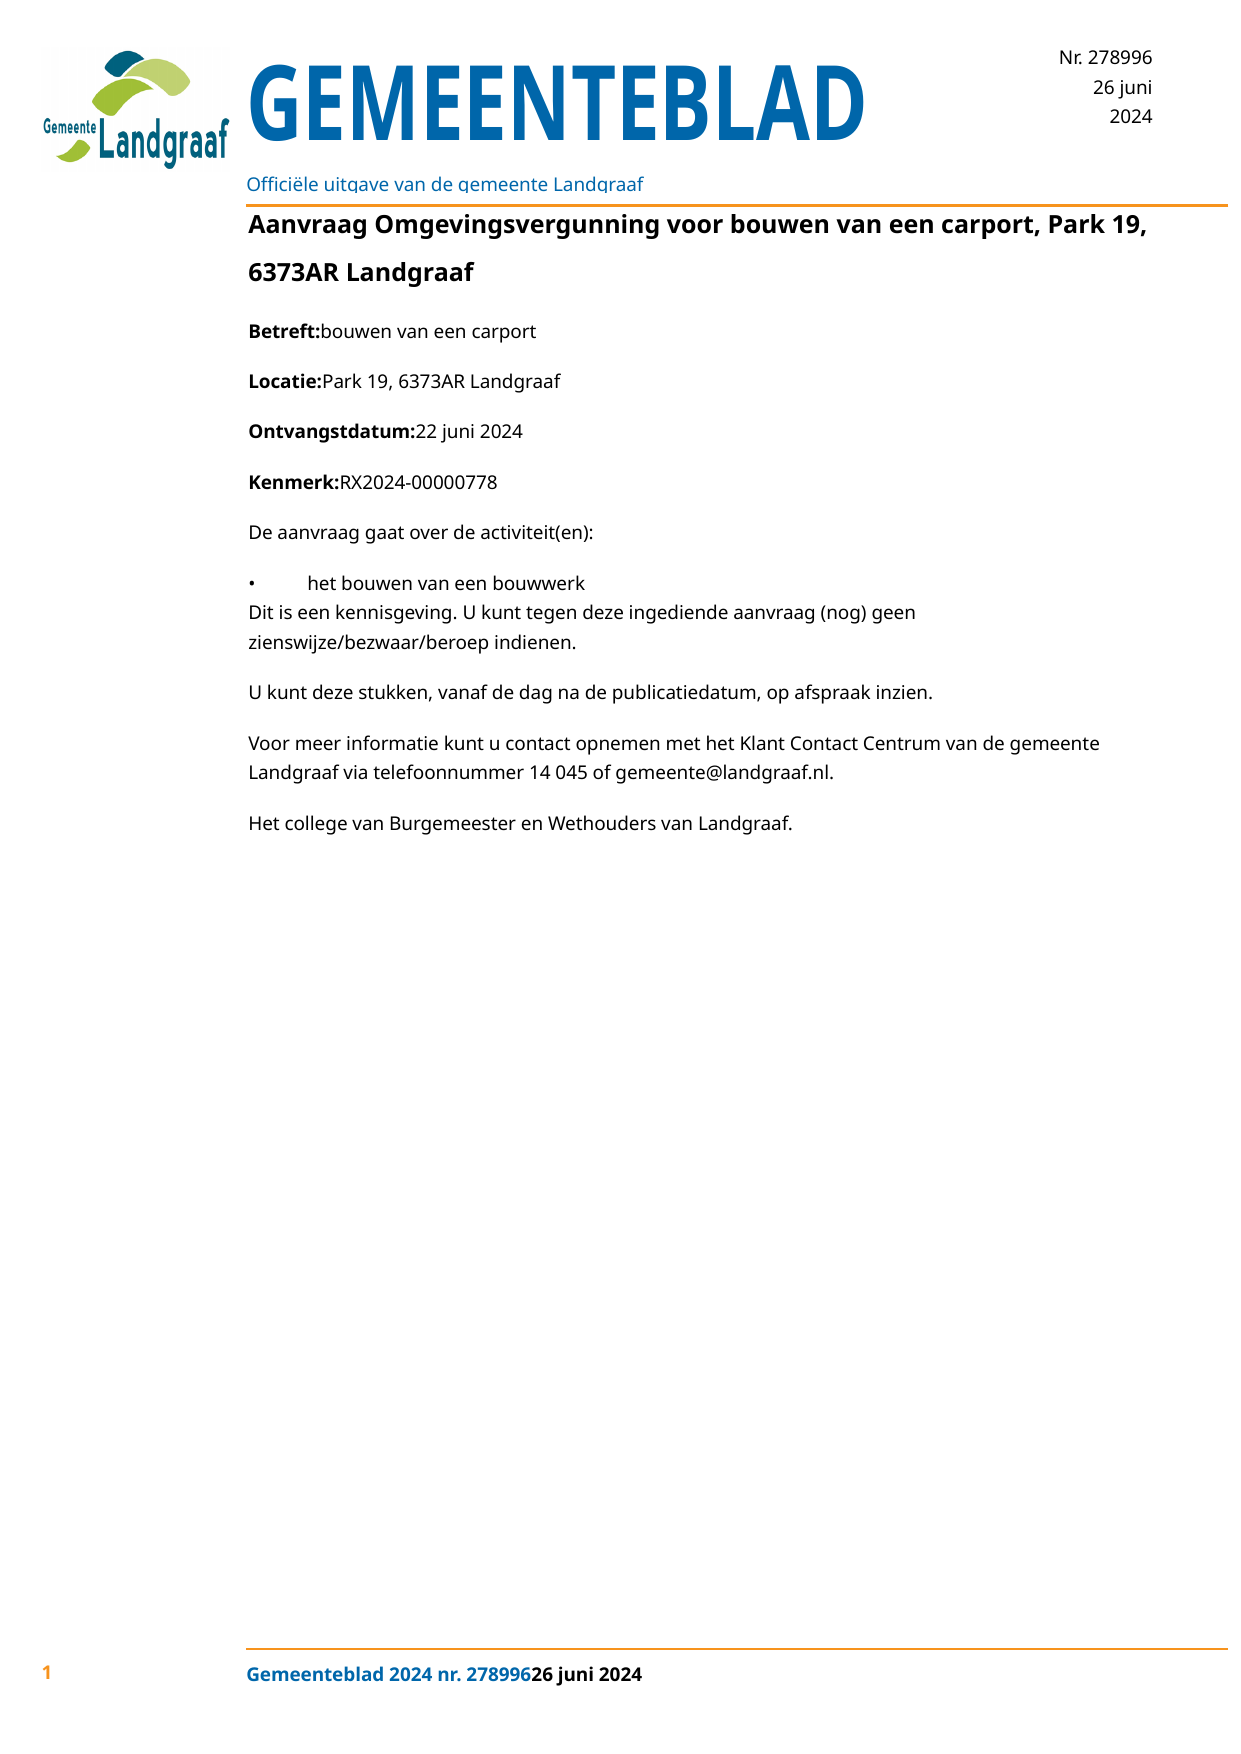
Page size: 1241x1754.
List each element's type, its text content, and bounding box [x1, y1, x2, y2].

text Kenmerk:RX2024-00000778 [248, 469, 1152, 495]
list het bouwen van een bouwwerk [248, 570, 1152, 596]
text Betreft:bouwen van een carport [248, 318, 1152, 344]
text Voor meer informatie kunt u contact opnemen met het Klant Contact Centrum van de gemeente Landgraaf via telefoonnummer 14 045 of gemeente@landgraaf.nl. [248, 730, 1152, 785]
text Dit is een kennisgeving. U kunt tegen deze ingediende aanvraag (nog) geen zienswijze/bezwaar/beroep indienen. [248, 599, 1152, 655]
text Ontvangstdatum:22 juni 2024 [248, 419, 1152, 444]
text U kunt deze stukken, vanaf de dag na de publicatiedatum, op afspraak inzien. [248, 679, 1152, 705]
text De aanvraag gaat over de activiteit(en): [248, 519, 1152, 545]
text Het college van Burgemeester en Wethouders van Landgraaf. [248, 810, 1152, 836]
picture [41, 47, 231, 172]
text Locatie:Park 19, 6373AR Landgraaf [248, 368, 1152, 394]
text Aanvraag Omgevingsvergunning voor bouwen van een carport, Park 19, 6373AR Landgraaf [248, 207, 1152, 288]
